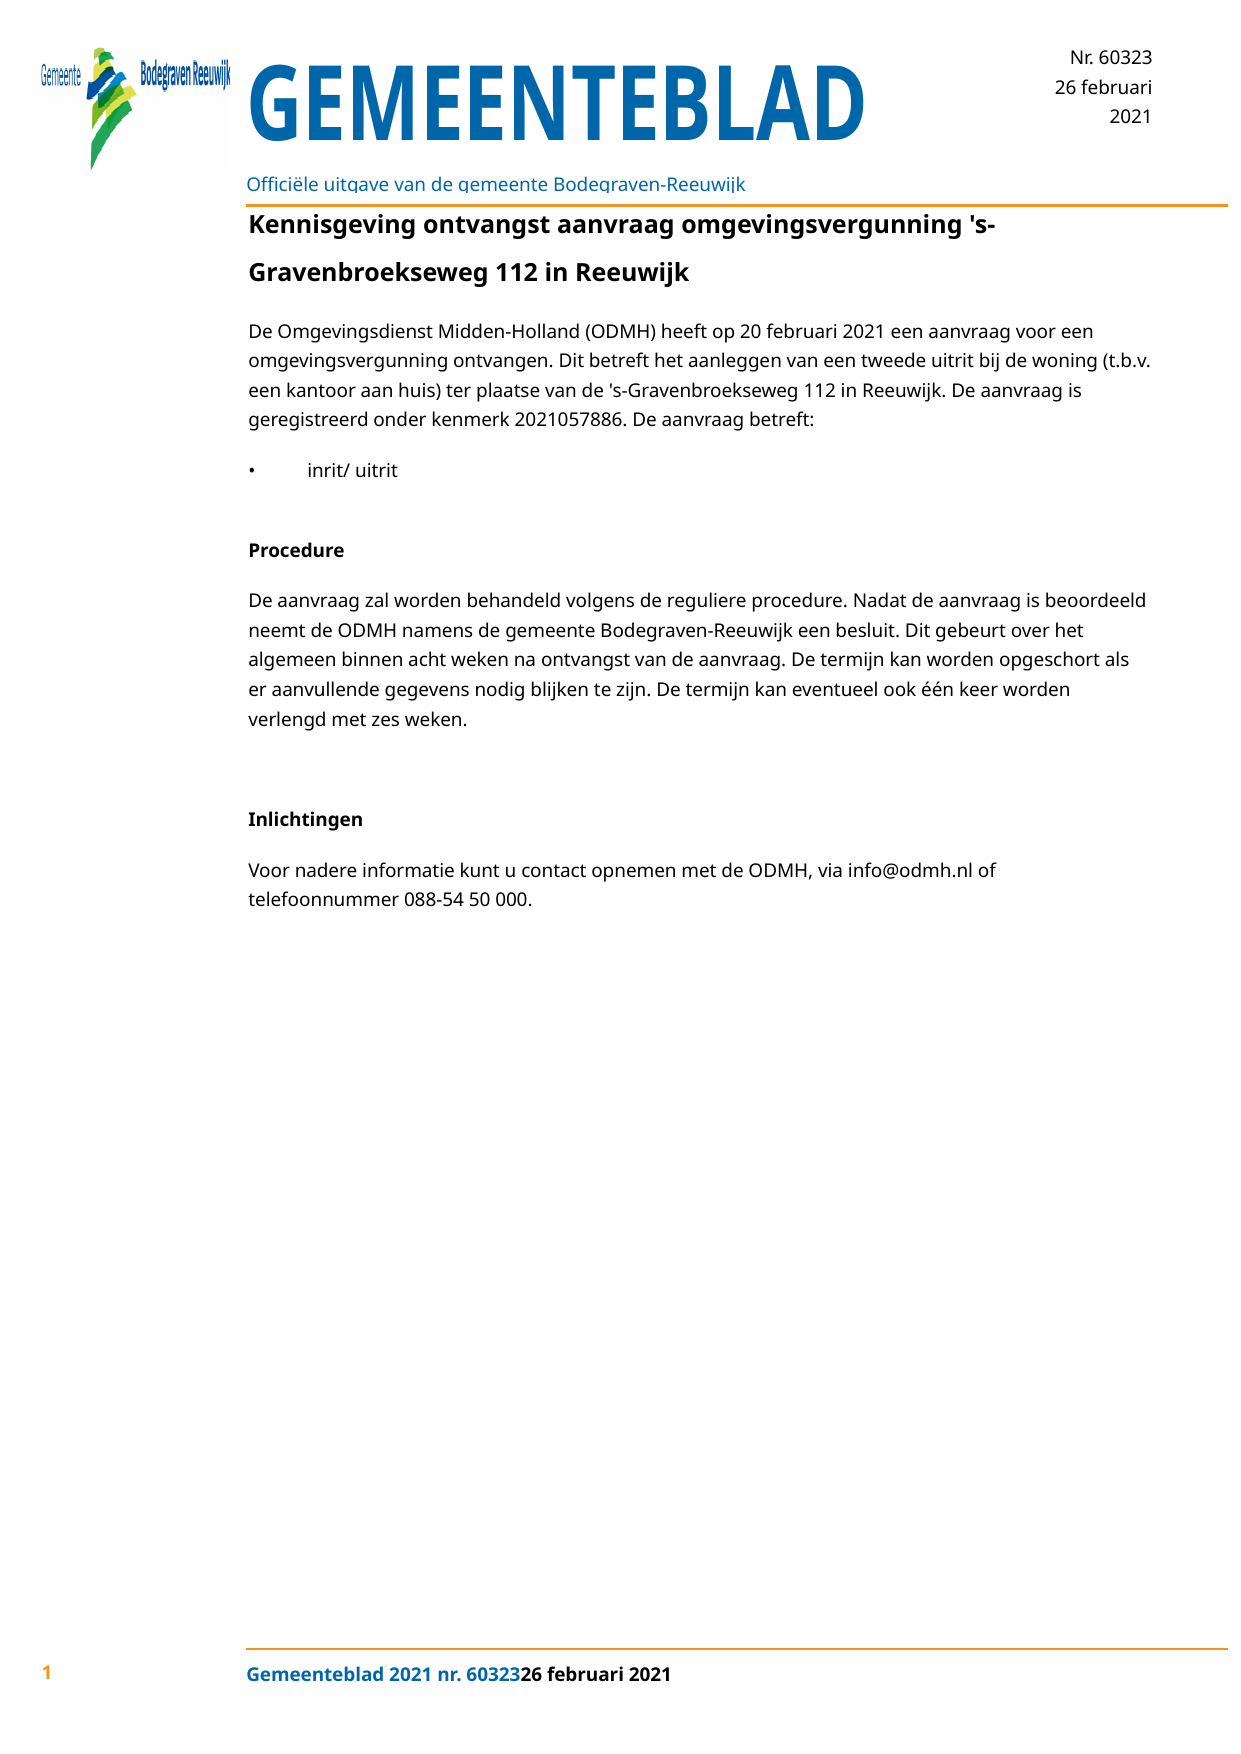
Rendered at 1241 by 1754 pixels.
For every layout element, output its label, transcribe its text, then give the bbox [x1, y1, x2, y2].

text Inlichtingen [248, 807, 1152, 832]
text De Omgevingsdienst Midden-Holland (ODMH) heeft op 20 februari 2021 een aanvraag voor een omgevingsvergunning ontvangen. Dit betreft het aanleggen van een tweede uitrit bij de woning (t.b.v. een kantoor aan huis) ter plaatse van de 's-Gravenbroekseweg 112 in Reeuwijk. De aanvraag is geregistreerd onder kenmerk 2021057886. De aanvraag betreft: [248, 318, 1152, 432]
text De aanvraag zal worden behandeld volgens de reguliere procedure. Nadat de aanvraag is beoordeeld neemt de ODMH namens de gemeente Bodegraven-Reeuwijk een besluit. Dit gebeurt over het algemeen binnen acht weken na ontvangst van de aanvraag. De termijn kan worden opgeschort als er aanvullende gegevens nodig blijken te zijn. De termijn kan eventueel ook één keer worden verlengd met zes weken. [248, 587, 1152, 732]
list inrit/ uitrit [248, 457, 1152, 483]
text Kennisgeving ontvangst aanvraag omgevingsvergunning 's-Gravenbroekseweg 112 in Reeuwijk [248, 207, 1152, 288]
picture [41, 47, 231, 172]
text Voor nadere informatie kunt u contact opnemen met de ODMH, via info@odmh.nl of telefoonnummer 088-54 50 000. [248, 857, 1152, 912]
text Procedure [248, 537, 1152, 563]
